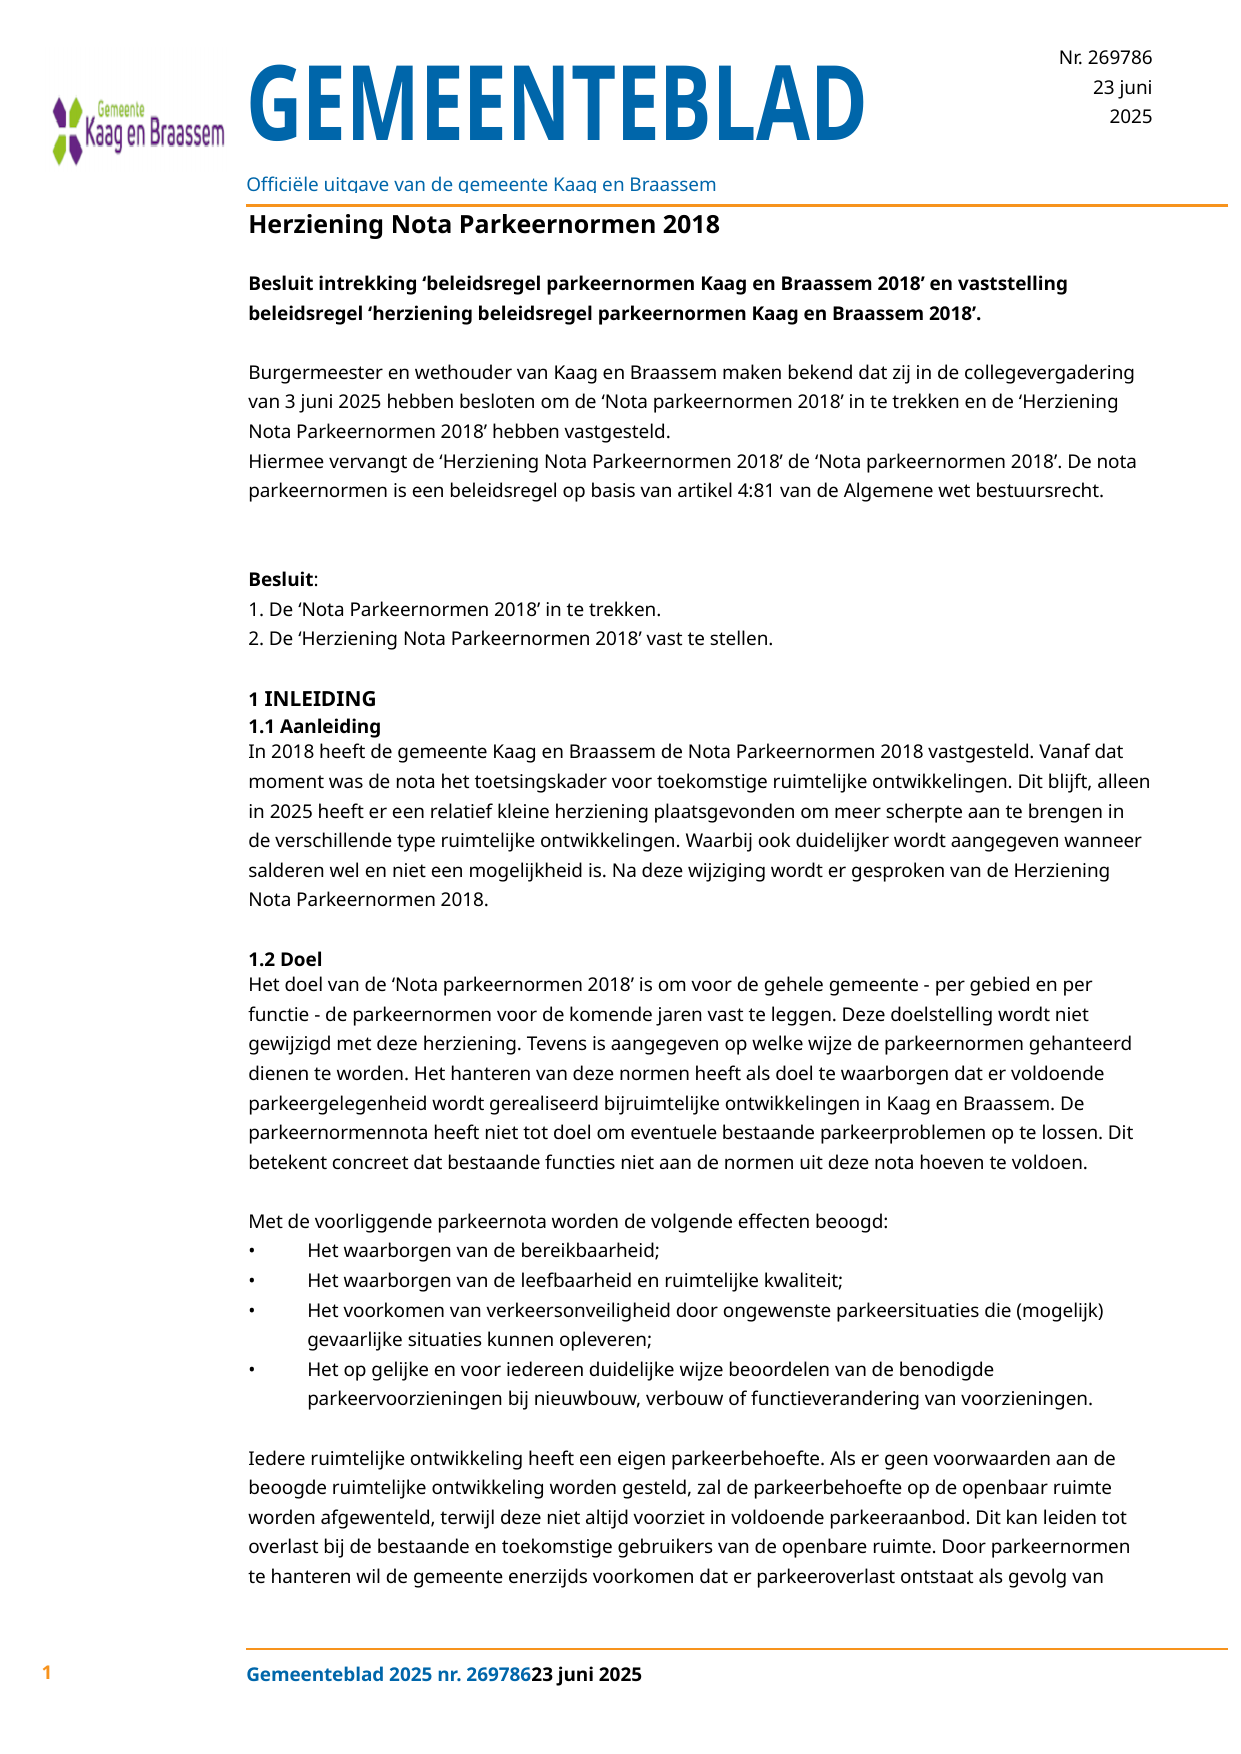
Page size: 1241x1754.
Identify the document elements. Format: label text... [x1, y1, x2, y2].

text 2. De ‘Herziening Nota Parkeernormen 2018’ vast te stellen. [248, 625, 1152, 651]
text Besluit intrekking ‘beleidsregel parkeernormen Kaag en Braassem 2018’ en vaststelling beleidsregel ‘herziening beleidsregel parkeernormen Kaag en Braassem 2018’. [248, 270, 1152, 326]
picture [41, 47, 231, 172]
text 1.1 Aanleiding [248, 713, 1152, 739]
text Iedere ruimtelijke ontwikkeling heeft een eigen parkeerbehoefte. Als er geen voorwaarden aan de beoogde ruimtelijke ontwikkeling worden gesteld, zal de parkeerbehoefte op de openbaar ruimte worden afgewenteld, terwijl deze niet altijd voorziet in voldoende parkeeraanbod. Dit kan leiden tot overlast bij de bestaande en toekomstige gebruikers van de openbare ruimte. Door parkeernormen te hanteren wil de gemeente enerzijds voorkomen dat er parkeeroverlast ontstaat als gevolg van [248, 1445, 1152, 1589]
list Het op gelijke en voor iedereen duidelijke wijze beoordelen van de benodigde parkeervoorzieningen bij nieuwbouw, verbouw of functieverandering van voorzieningen. [248, 1356, 1152, 1411]
list Het voorkomen van verkeersonveiligheid door ongewenste parkeersituaties die (mogelijk) gevaarlijke situaties kunnen opleveren; [248, 1297, 1152, 1352]
list Het waarborgen van de leefbaarheid en ruimtelijke kwaliteit; [248, 1267, 1152, 1293]
text 1 INLEIDING [248, 684, 1152, 713]
text Hiermee vervangt de ‘Herziening Nota Parkeernormen 2018’ de ‘Nota parkeernormen 2018’. De nota parkeernormen is een beleidsregel op basis van artikel 4:81 van de Algemene wet bestuursrecht. [248, 448, 1152, 503]
text 1. De ‘Nota Parkeernormen 2018’ in te trekken. [248, 596, 1152, 621]
text Met de voorliggende parkeernota worden de volgende effecten beoogd: [248, 1208, 1152, 1234]
text Besluit: [248, 566, 1152, 592]
text 1.2 Doel [248, 946, 1152, 971]
text In 2018 heeft de gemeente Kaag en Braassem de Nota Parkeernormen 2018 vastgesteld. Vanaf dat moment was de nota het toetsingskader voor toekomstige ruimtelijke ontwikkelingen. Dit blijft, alleen in 2025 heeft er een relatief kleine herziening plaatsgevonden om meer scherpte aan te brengen in de verschillende type ruimtelijke ontwikkelingen. Waarbij ook duidelijker wordt aangegeven wanneer salderen wel en niet een mogelijkheid is. Na deze wijziging wordt er gesproken van de Herziening Nota Parkeernormen 2018. [248, 739, 1152, 912]
text Het doel van de ‘Nota parkeernormen 2018’ is om voor de gehele gemeente - per gebied en per functie - de parkeernormen voor de komende jaren vast te leggen. Deze doelstelling wordt niet gewijzigd met deze herziening. Tevens is aangegeven op welke wijze de parkeernormen gehanteerd dienen te worden. Het hanteren van deze normen heeft als doel te waarborgen dat er voldoende parkeergelegenheid wordt gerealiseerd bijruimtelijke ontwikkelingen in Kaag en Braassem. De parkeernormennota heeft niet tot doel om eventuele bestaande parkeerproblemen op te lossen. Dit betekent concreet dat bestaande functies niet aan de normen uit deze nota hoeven te voldoen. [248, 971, 1152, 1175]
list Het waarborgen van de bereikbaarheid; [248, 1238, 1152, 1263]
text Burgermeester en wethouder van Kaag en Braassem maken bekend dat zij in de collegevergadering van 3 juni 2025 hebben besloten om de ‘Nota parkeernormen 2018’ in te trekken en de ‘Herziening Nota Parkeernormen 2018’ hebben vastgesteld. [248, 359, 1152, 444]
text Herziening Nota Parkeernormen 2018 [248, 207, 1152, 241]
